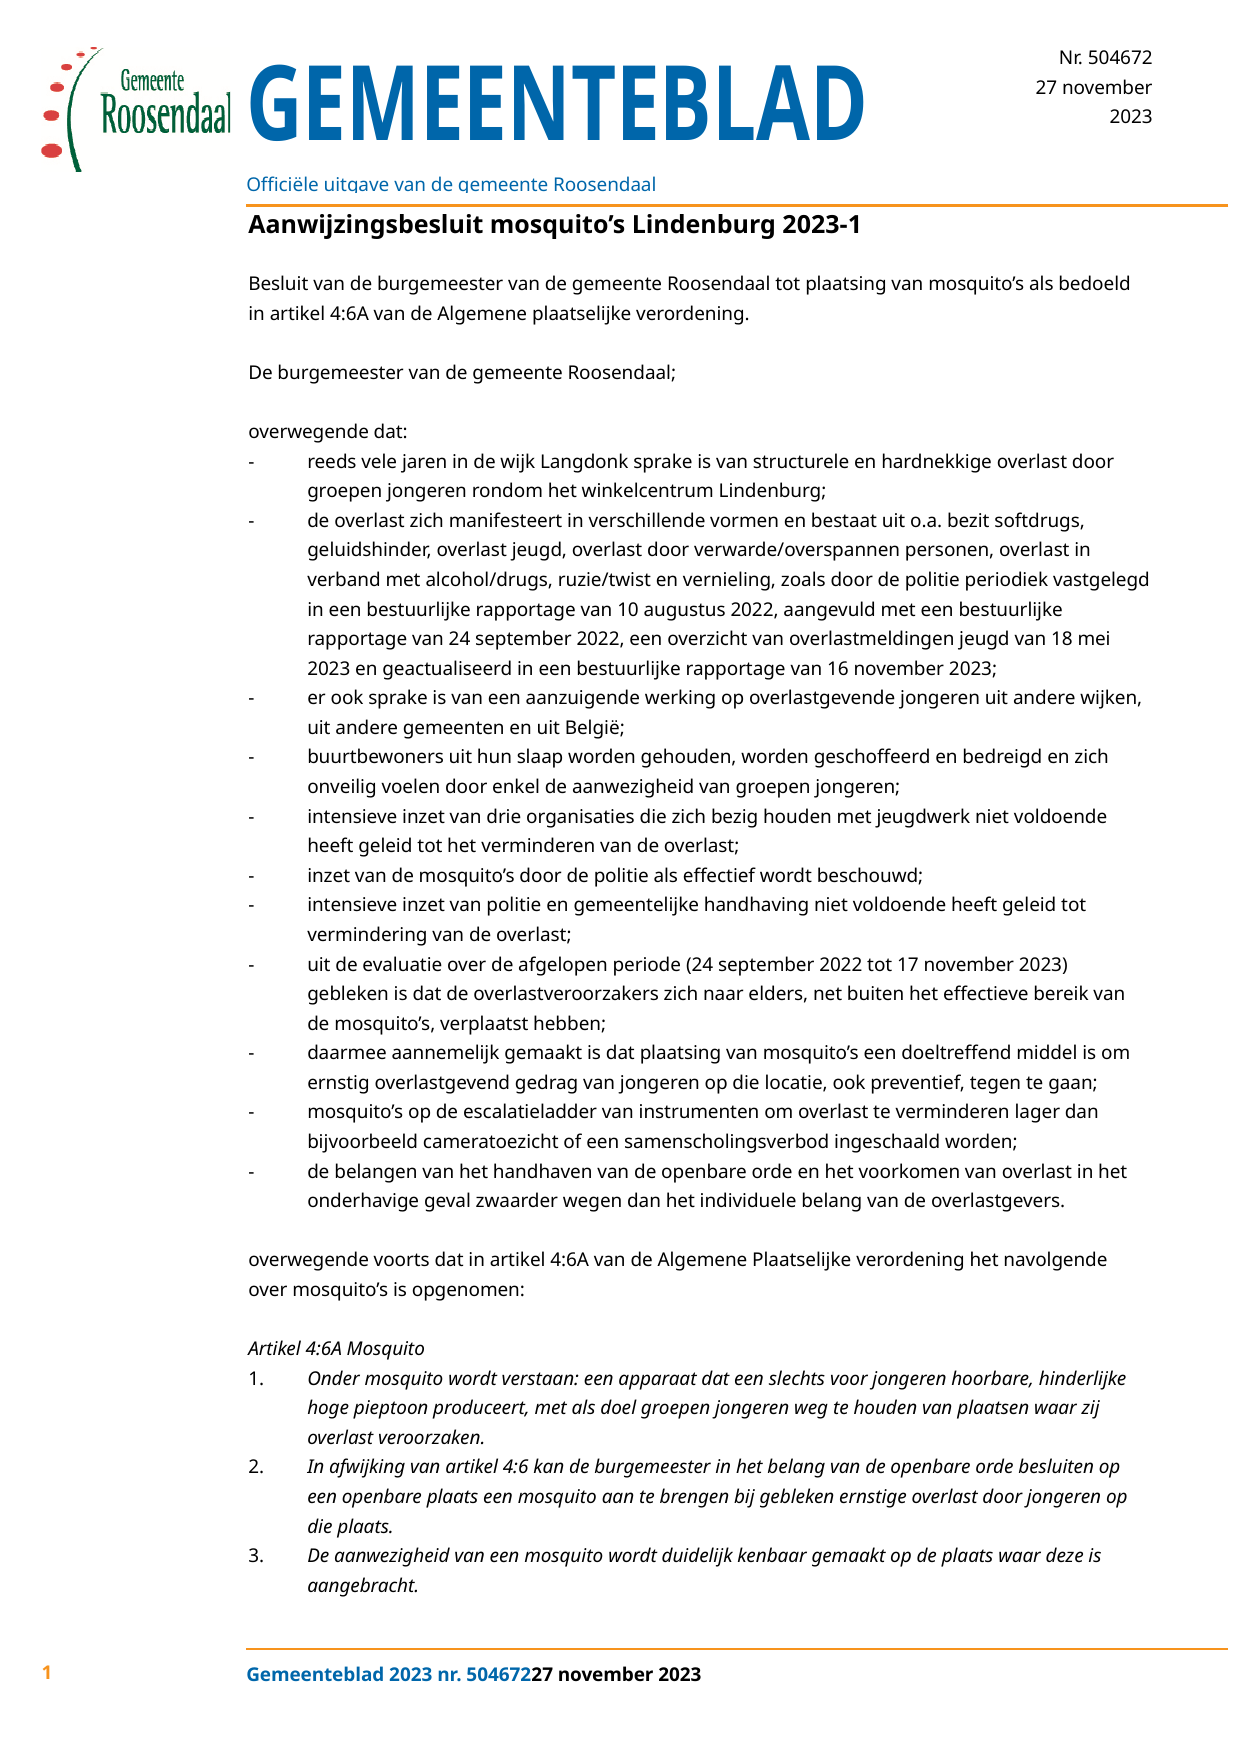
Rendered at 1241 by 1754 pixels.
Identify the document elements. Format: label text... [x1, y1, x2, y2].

text Artikel 4:6A Mosquito [248, 1335, 1152, 1361]
list In afwijking van artikel 4:6 kan de burgemeester in het belang van de openbare orde besluiten op een openbare plaats een mosquito aan te brengen bij gebleken ernstige overlast door jongeren op die plaats. [248, 1454, 1152, 1538]
text Aanwijzingsbesluit mosquito’s Lindenburg 2023-1 [248, 207, 1152, 241]
list de overlast zich manifesteert in verschillende vormen en bestaat uit o.a. bezit softdrugs, geluidshinder, overlast jeugd, overlast door verwarde/overspannen personen, overlast in verband met alcohol/drugs, ruzie/twist en vernieling, zoals door de politie periodiek vastgelegd in een bestuurlijke rapportage van 10 augustus 2022, aangevuld met een bestuurlijke rapportage van 24 september 2022, een overzicht van overlastmeldingen jeugd van 18 mei 2023 en geactualiseerd in een bestuurlijke rapportage van 16 november 2023; [248, 507, 1152, 681]
list de belangen van het handhaven van de openbare orde en het voorkomen van overlast in het onderhavige geval zwaarder wegen dan het individuele belang van de overlastgevers. [248, 1158, 1152, 1213]
list buurtbewoners uit hun slaap worden gehouden, worden geschoffeerd en bedreigd en zich onveilig voelen door enkel de aanwezigheid van groepen jongeren; [248, 744, 1152, 799]
list inzet van de mosquito’s door de politie als effectief wordt beschouwd; [248, 862, 1152, 888]
text overwegende voorts dat in artikel 4:6A van de Algemene Plaatselijke verordening het navolgende over mosquito’s is opgenomen: [248, 1247, 1152, 1302]
list Onder mosquito wordt verstaan: een apparaat dat een slechts voor jongeren hoorbare, hinderlijke hoge pieptoon produceert, met als doel groepen jongeren weg te houden van plaatsen waar zij overlast veroorzaken. [248, 1365, 1152, 1450]
list daarmee aannemelijk gemaakt is dat plaatsing van mosquito’s een doeltreffend middel is om ernstig overlastgevend gedrag van jongeren op die locatie, ook preventief, tegen te gaan; [248, 1039, 1152, 1095]
list uit de evaluatie over de afgelopen periode (24 september 2022 tot 17 november 2023) gebleken is dat de overlastveroorzakers zich naar elders, net buiten het effectieve bereik van de mosquito’s, verplaatst hebben; [248, 951, 1152, 1036]
list er ook sprake is van een aanzuigende werking op overlastgevende jongeren uit andere wijken, uit andere gemeenten en uit België; [248, 684, 1152, 740]
list reeds vele jaren in de wijk Langdonk sprake is van structurele en hardnekkige overlast door groepen jongeren rondom het winkelcentrum Lindenburg; [248, 448, 1152, 503]
list intensieve inzet van drie organisaties die zich bezig houden met jeugdwerk niet voldoende heeft geleid tot het verminderen van de overlast; [248, 803, 1152, 858]
text overwegende dat: [248, 418, 1152, 444]
text De burgemeester van de gemeente Roosendaal; [248, 359, 1152, 385]
list intensieve inzet van politie en gemeentelijke handhaving niet voldoende heeft geleid tot vermindering van de overlast; [248, 892, 1152, 947]
picture [41, 47, 231, 172]
list mosquito’s op de escalatieladder van instrumenten om overlast te verminderen lager dan bijvoorbeeld cameratoezicht of een samenscholingsverbod ingeschaald worden; [248, 1099, 1152, 1154]
text Besluit van de burgemeester van de gemeente Roosendaal tot plaatsing van mosquito’s als bedoeld in artikel 4:6A van de Algemene plaatselijke verordening. [248, 270, 1152, 326]
list De aanwezigheid van een mosquito wordt duidelijk kenbaar gemaakt op de plaats waar deze is aangebracht. [248, 1542, 1152, 1598]
